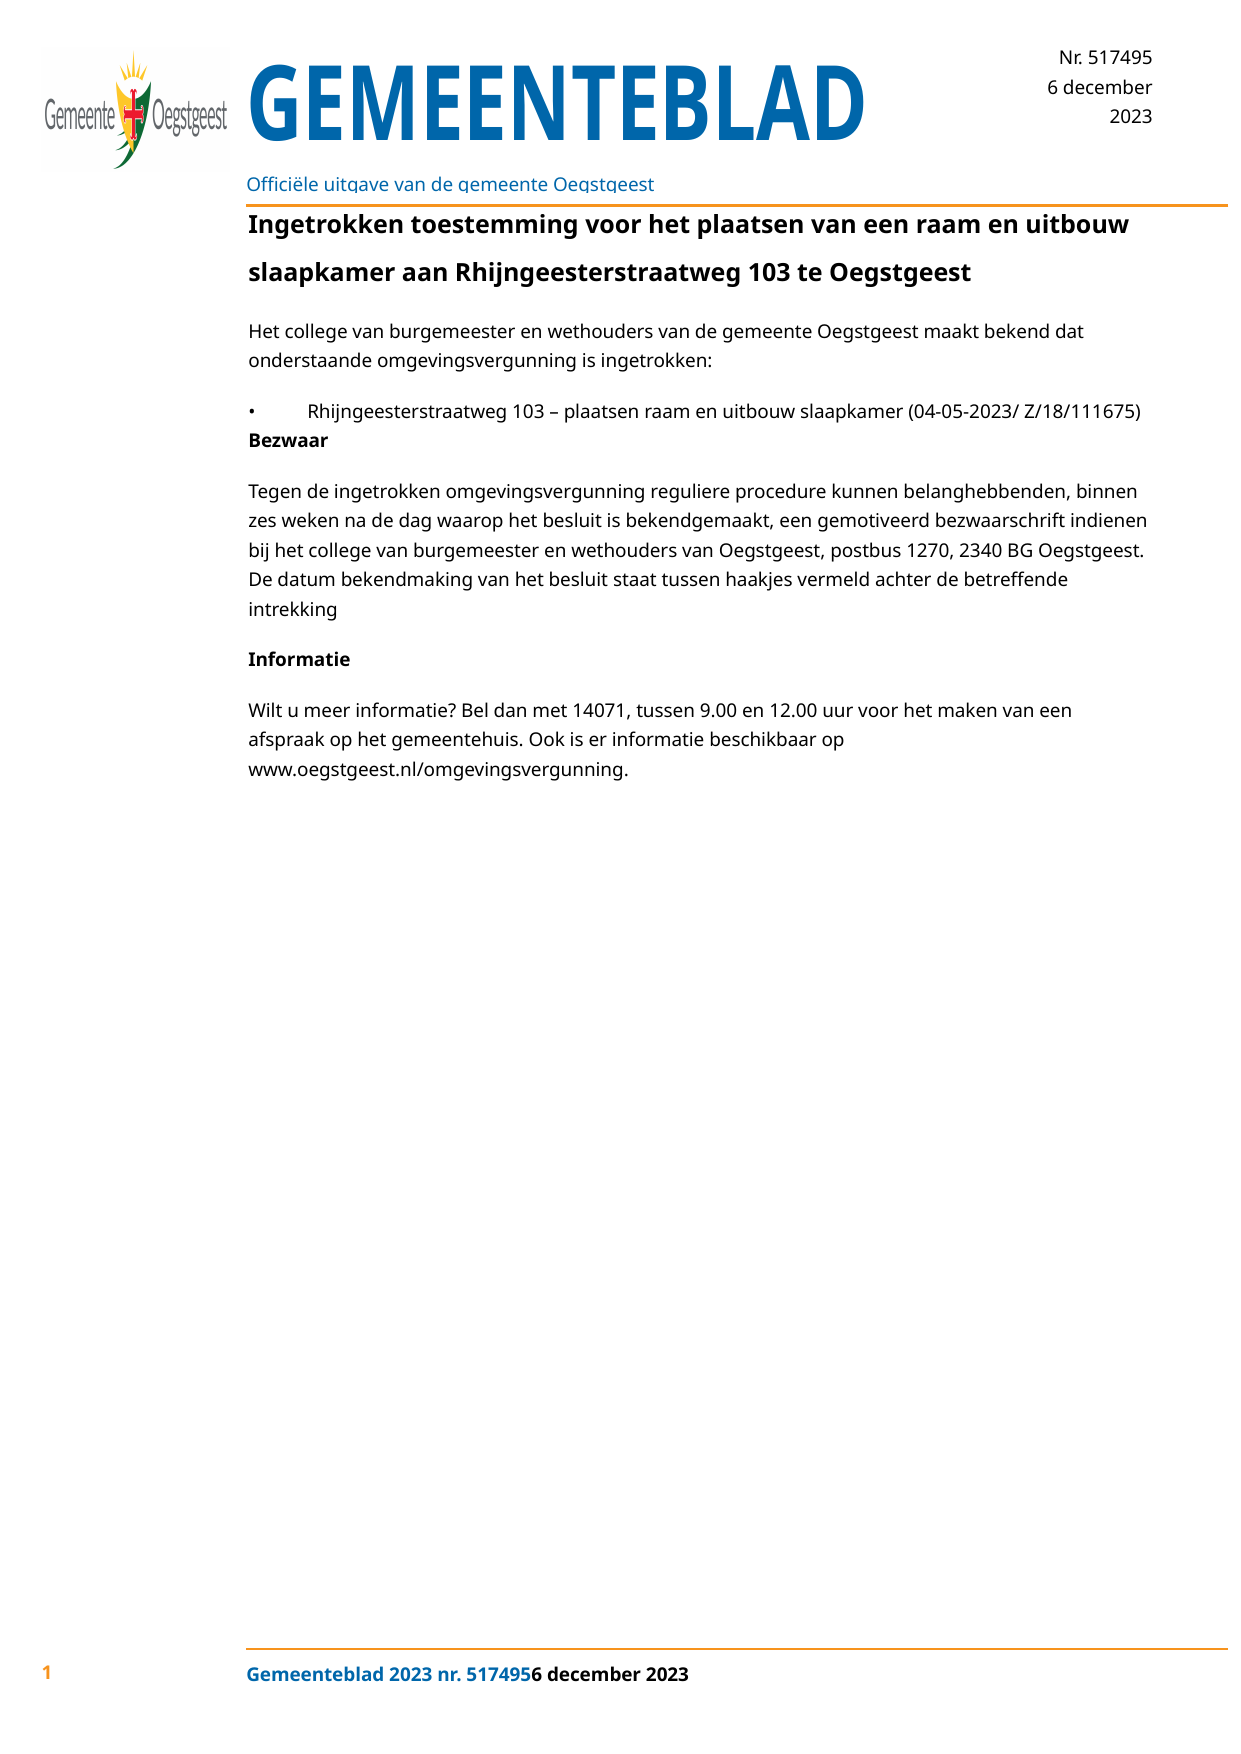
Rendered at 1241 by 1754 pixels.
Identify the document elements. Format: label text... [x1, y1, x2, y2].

text Informatie [248, 647, 1152, 672]
picture [41, 47, 231, 172]
text Wilt u meer informatie? Bel dan met 14071, tussen 9.00 en 12.00 uur voor het maken van een afspraak op het gemeentehuis. Ook is er informatie beschikbaar op www.oegstgeest.nl/omgevingsvergunning. [248, 697, 1152, 782]
text Bezwaar [248, 427, 1152, 453]
list Rhijngeesterstraatweg 103 – plaatsen raam en uitbouw slaapkamer (04-05-2023/ Z/18/111675) [248, 398, 1152, 424]
text Ingetrokken toestemming voor het plaatsen van een raam en uitbouw slaapkamer aan Rhijngeesterstraatweg 103 te Oegstgeest [248, 207, 1152, 288]
text Tegen de ingetrokken omgevingsvergunning reguliere procedure kunnen belanghebbenden, binnen zes weken na de dag waarop het besluit is bekendgemaakt, een gemotiveerd bezwaarschrift indienen bij het college van burgemeester en wethouders van Oegstgeest, postbus 1270, 2340 BG Oegstgeest. De datum bekendmaking van het besluit staat tussen haakjes vermeld achter de betreffende intrekking [248, 478, 1152, 622]
text Het college van burgemeester en wethouders van de gemeente Oegstgeest maakt bekend dat onderstaande omgevingsvergunning is ingetrokken: [248, 318, 1152, 373]
